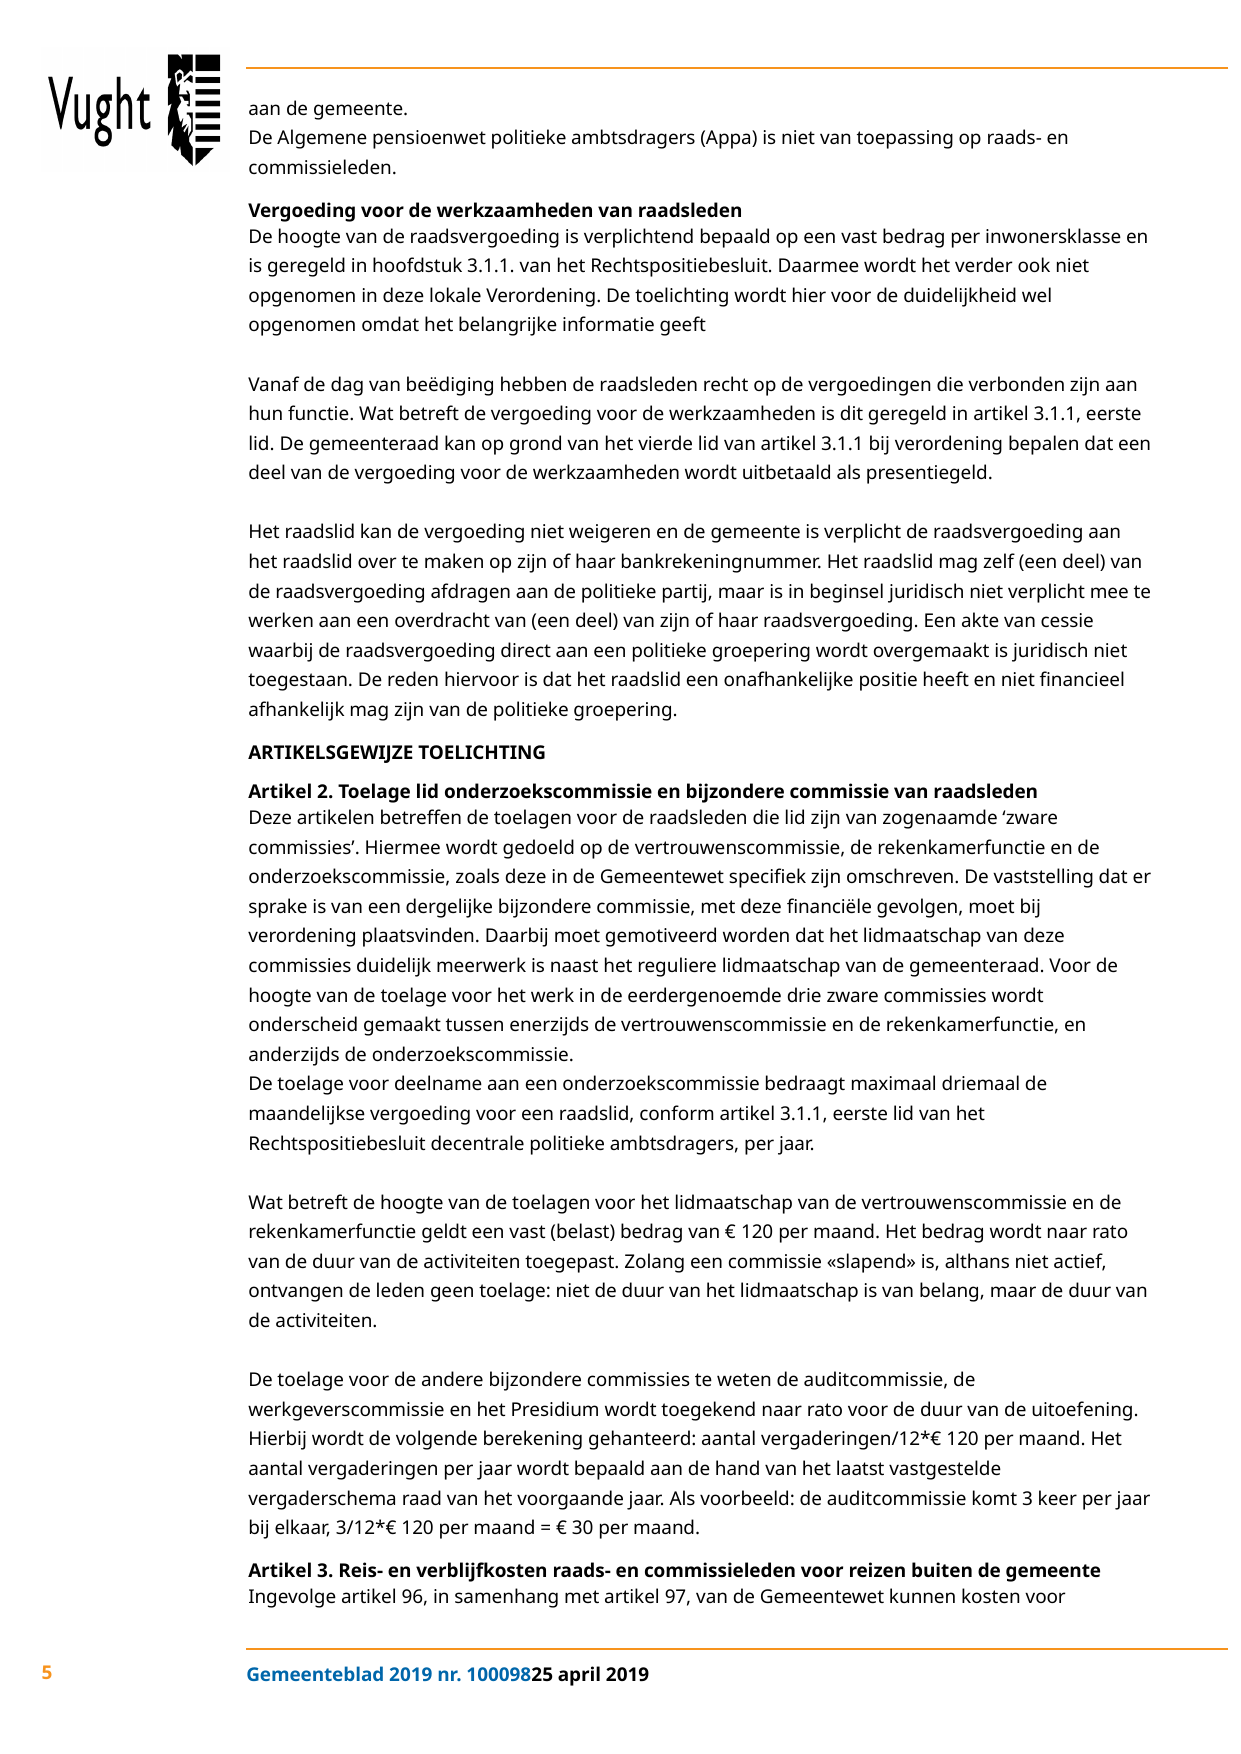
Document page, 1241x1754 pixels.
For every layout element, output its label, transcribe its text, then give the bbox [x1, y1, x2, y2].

text Ingevolge artikel 96, in samenhang met artikel 97, van de Gemeentewet kunnen kosten voor [248, 1583, 1152, 1609]
text Wat betreft de hoogte van de toelagen voor het lidmaatschap van de vertrouwenscommissie en de rekenkamerfunctie geldt een vast (belast) bedrag van € 120 per maand. Het bedrag wordt naar rato van de duur van de activiteiten toegepast. Zolang een commissie «slapend» is, althans niet actief, ontvangen de leden geen toelage: niet de duur van het lidmaatschap is van belang, maar de duur van de activiteiten. [248, 1189, 1152, 1333]
text De hoogte van de raadsvergoeding is verplichtend bepaald op een vast bedrag per inwonersklasse en is geregeld in hoofdstuk 3.1.1. van het Rechtspositiebesluit. Daarmee wordt het verder ook niet opgenomen in deze lokale Verordening. De toelichting wordt hier voor de duidelijkheid wel opgenomen omdat het belangrijke informatie geeft [248, 223, 1152, 337]
picture [41, 47, 231, 172]
text Deze artikelen betreffen de toelagen voor de raadsleden die lid zijn van zogenaamde ‘zware commissies’. Hiermee wordt gedoeld op de vertrouwenscommissie, de rekenkamerfunctie en de onderzoekscommissie, zoals deze in de Gemeentewet specifiek zijn omschreven. De vaststelling dat er sprake is van een dergelijke bijzondere commissie, met deze financiële gevolgen, moet bij verordening plaatsvinden. Daarbij moet gemotiveerd worden dat het lidmaatschap van deze commissies duidelijk meerwerk is naast het reguliere lidmaatschap van de gemeenteraad. Voor de hoogte van de toelage voor het werk in de eerdergenoemde drie zware commissies wordt onderscheid gemaakt tussen enerzijds de vertrouwenscommissie en de rekenkamerfunctie, en anderzijds de onderzoekscommissie. [248, 804, 1152, 1067]
text aan de gemeente. [248, 95, 1152, 121]
text ARTIKELSGEWIJZE TOELICHTING [248, 739, 1152, 765]
text De toelage voor deelname aan een onderzoekscommissie bedraagt maximaal driemaal de maandelijkse vergoeding voor een raadslid, conform artikel 3.1.1, eerste lid van het Rechtspositiebesluit decentrale politieke ambtsdragers, per jaar. [248, 1071, 1152, 1155]
text De toelage voor de andere bijzondere commissies te weten de auditcommissie, de werkgeverscommissie en het Presidium wordt toegekend naar rato voor de duur van de uitoefening. Hierbij wordt de volgende berekening gehanteerd: aantal vergaderingen/12*€ 120 per maand. Het aantal vergaderingen per jaar wordt bepaald aan de hand van het laatst vastgestelde vergaderschema raad van het voorgaande jaar. Als voorbeeld: de auditcommissie komt 3 keer per jaar bij elkaar, 3/12*€ 120 per maand = € 30 per maand. [248, 1366, 1152, 1540]
text Vergoeding voor de werkzaamheden van raadsleden [248, 197, 1152, 223]
text De Algemene pensioenwet politieke ambtsdragers (Appa) is niet van toepassing op raads- en commissieleden. [248, 124, 1152, 180]
text Het raadslid kan de vergoeding niet weigeren en de gemeente is verplicht de raadsvergoeding aan het raadslid over te maken op zijn of haar bankrekeningnummer. Het raadslid mag zelf (een deel) van de raadsvergoeding afdragen aan de politieke partij, maar is in beginsel juridisch niet verplicht mee te werken aan een overdracht van (een deel) van zijn of haar raadsvergoeding. Een akte van cessie waarbij de raadsvergoeding direct aan een politieke groepering wordt overgemaakt is juridisch niet toegestaan. De reden hiervoor is dat het raadslid een onafhankelijke positie heeft en niet financieel afhankelijk mag zijn van de politieke groepering. [248, 519, 1152, 722]
text Artikel 3. Reis- en verblijfkosten raads- en commissieleden voor reizen buiten de gemeente [248, 1557, 1152, 1583]
text Artikel 2. Toelage lid onderzoekscommissie en bijzondere commissie van raadsleden [248, 778, 1152, 804]
text Vanaf de dag van beëdiging hebben de raadsleden recht op de vergoedingen die verbonden zijn aan hun functie. Wat betreft de vergoeding voor de werkzaamheden is dit geregeld in artikel 3.1.1, eerste lid. De gemeenteraad kan op grond van het vierde lid van artikel 3.1.1 bij verordening bepalen dat een deel van de vergoeding voor de werkzaamheden wordt uitbetaald als presentiegeld. [248, 371, 1152, 485]
